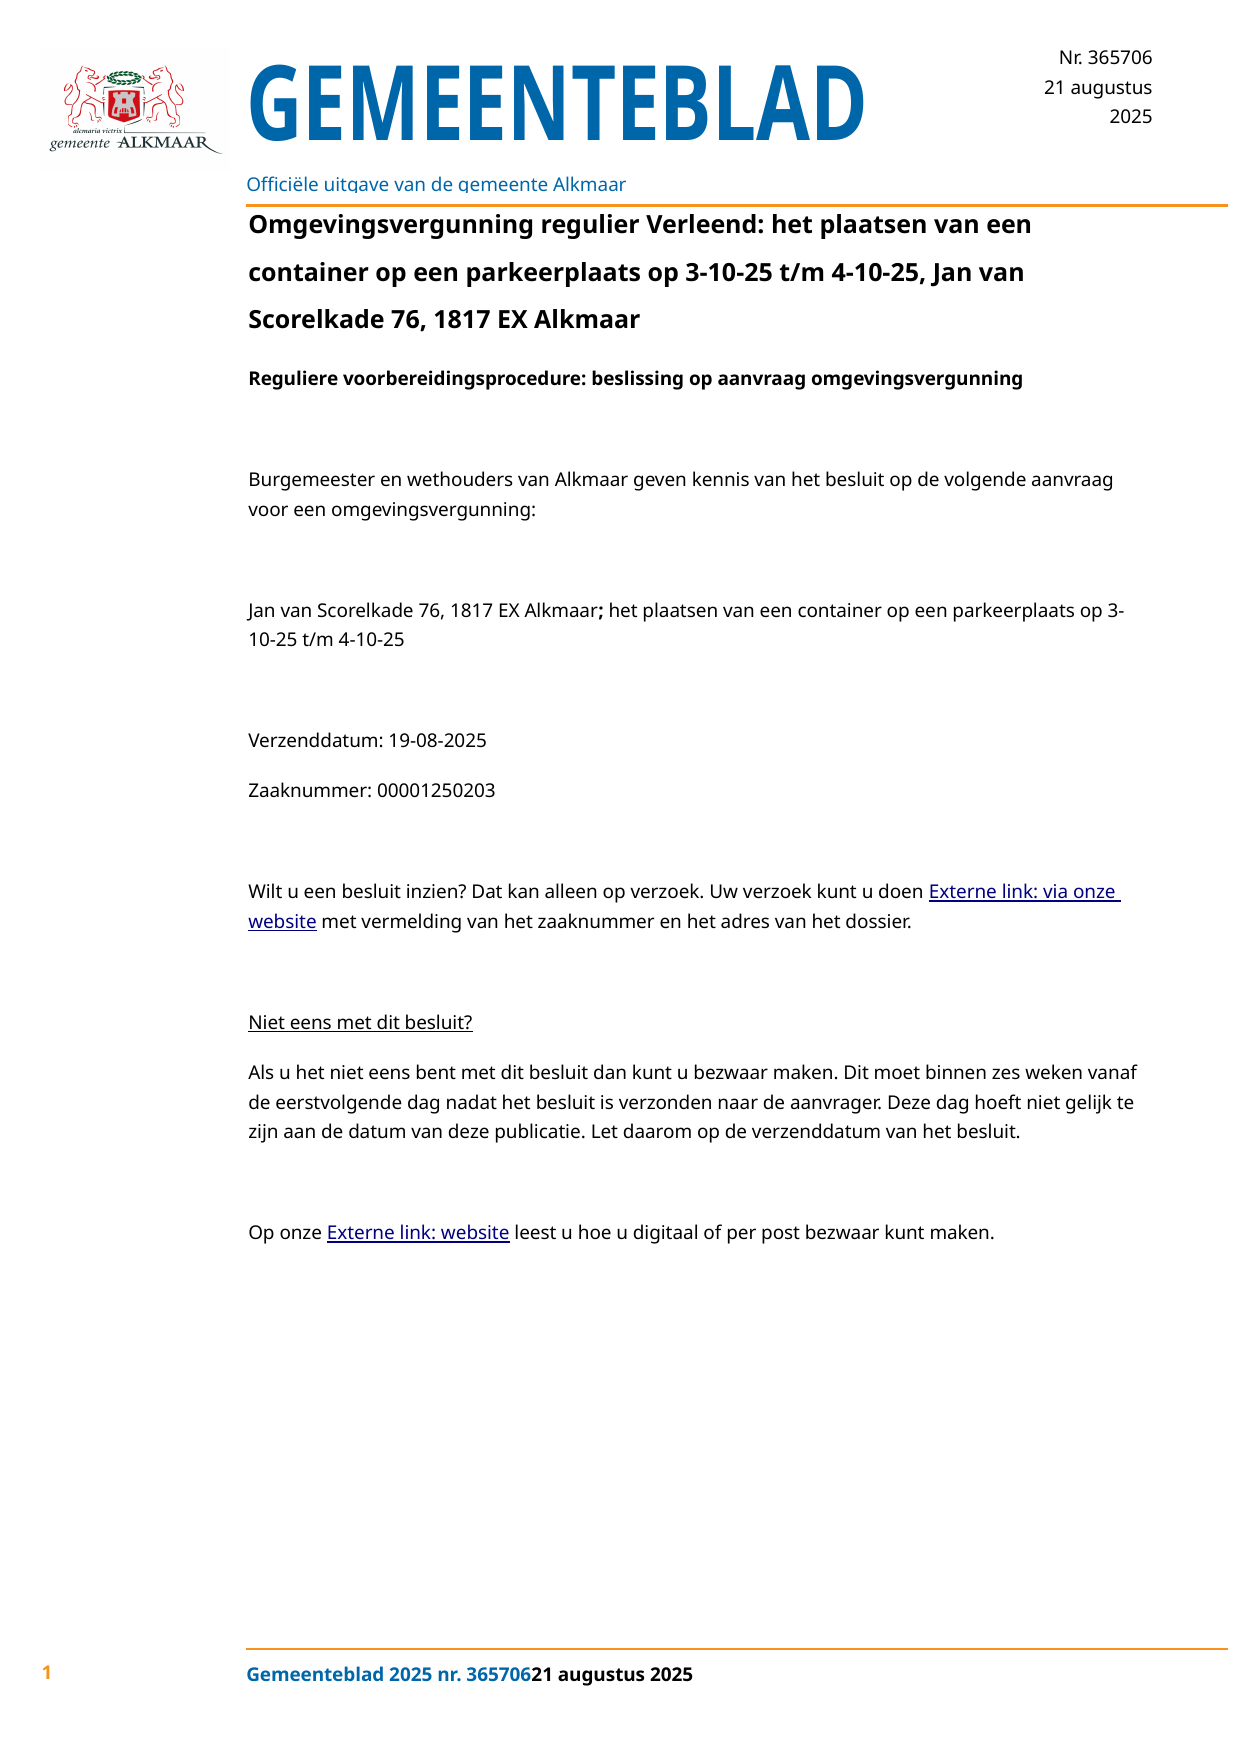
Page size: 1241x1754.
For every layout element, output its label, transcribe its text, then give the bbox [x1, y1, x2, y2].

text Jan van Scorelkade 76, 1817 EX Alkmaar; het plaatsen van een container op een parkeerplaats op 3-10-25 t/m 4-10-25 [248, 597, 1152, 652]
picture [41, 47, 231, 172]
text Wilt u een besluit inzien? Dat kan alleen op verzoek. Uw verzoek kunt u doen Externe link: via onze website met vermelding van het zaaknummer en het adres van het dossier. [248, 878, 1152, 934]
text Verzenddatum: 19-08-2025 [248, 727, 1152, 753]
text Reguliere voorbereidingsprocedure: beslissing op aanvraag omgevingsvergunning [248, 366, 1152, 391]
text Op onze Externe link: website leest u hoe u digitaal of per post bezwaar kunt maken. [248, 1219, 1152, 1245]
text Burgemeester en wethouders van Alkmaar geven kennis van het besluit op de volgende aanvraag voor een omgevingsvergunning: [248, 466, 1152, 522]
text Als u het niet eens bent met dit besluit dan kunt u bezwaar maken. Dit moet binnen zes weken vanaf de eerstvolgende dag nadat het besluit is verzonden naar de aanvrager. Deze dag hoeft niet gelijk te zijn aan de datum van deze publicatie. Let daarom op de verzenddatum van het besluit. [248, 1059, 1152, 1144]
text Niet eens met dit besluit? [248, 1009, 1152, 1034]
text Omgevingsvergunning regulier Verleend: het plaatsen van een container op een parkeerplaats op 3-10-25 t/m 4-10-25, Jan van Scorelkade 76, 1817 EX Alkmaar [248, 207, 1152, 336]
text Zaaknummer: 00001250203 [248, 778, 1152, 803]
